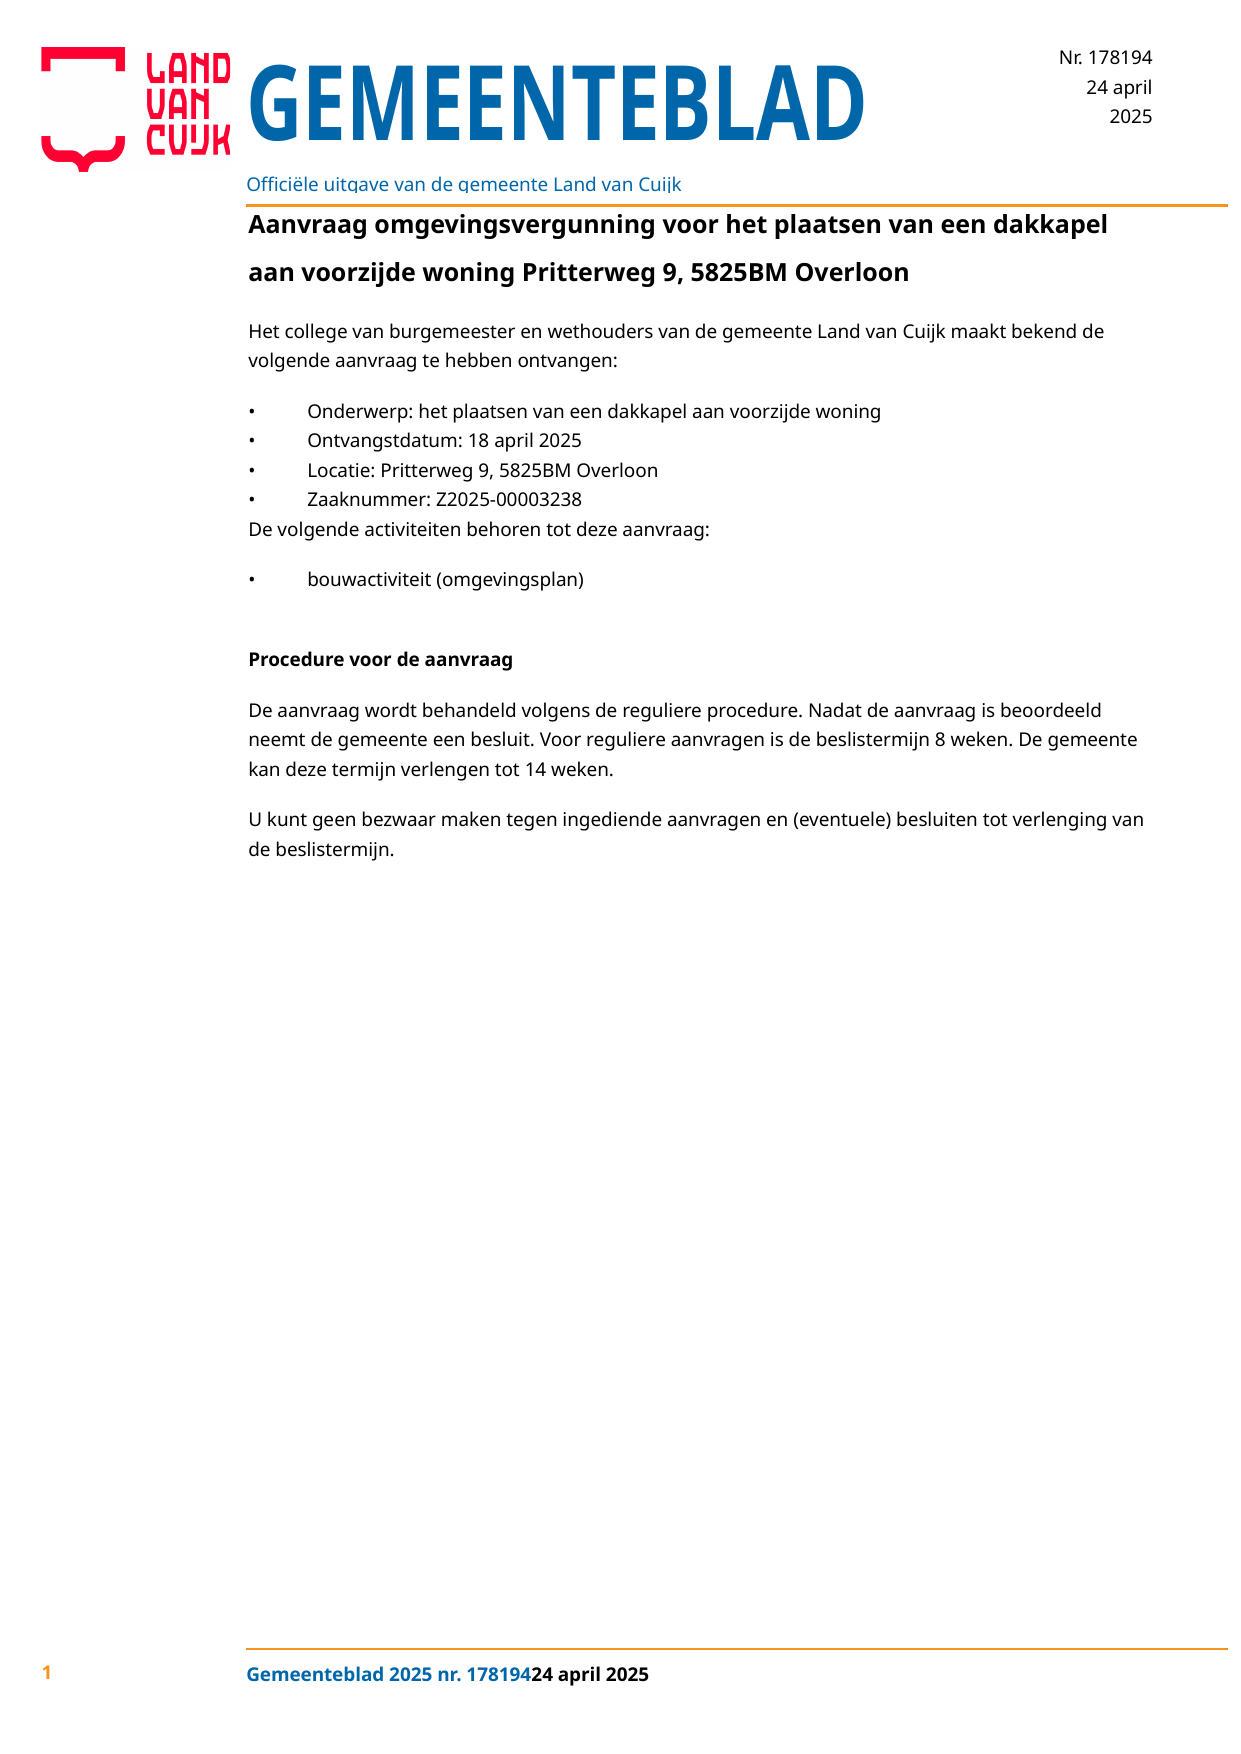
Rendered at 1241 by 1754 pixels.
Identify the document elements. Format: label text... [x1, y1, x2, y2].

list Zaaknummer: Z2025-00003238 [248, 487, 1152, 512]
list bouwactiviteit (omgevingsplan) [248, 567, 1152, 592]
text De volgende activiteiten behoren tot deze aanvraag: [248, 516, 1152, 542]
text Procedure voor de aanvraag [248, 647, 1152, 672]
text Het college van burgemeester en wethouders van de gemeente Land van Cuijk maakt bekend de volgende aanvraag te hebben ontvangen: [248, 318, 1152, 373]
list Onderwerp: het plaatsen van een dakkapel aan voorzijde woning [248, 398, 1152, 424]
text De aanvraag wordt behandeld volgens de reguliere procedure. Nadat de aanvraag is beoordeeld neemt de gemeente een besluit. Voor reguliere aanvragen is de beslistermijn 8 weken. De gemeente kan deze termijn verlengen tot 14 weken. [248, 697, 1152, 782]
list Locatie: Pritterweg 9, 5825BM Overloon [248, 457, 1152, 483]
list Ontvangstdatum: 18 april 2025 [248, 427, 1152, 453]
picture [41, 47, 231, 172]
text Aanvraag omgevingsvergunning voor het plaatsen van een dakkapel aan voorzijde woning Pritterweg 9, 5825BM Overloon [248, 207, 1152, 288]
text U kunt geen bezwaar maken tegen ingediende aanvragen en (eventuele) besluiten tot verlenging van de beslistermijn. [248, 807, 1152, 862]
